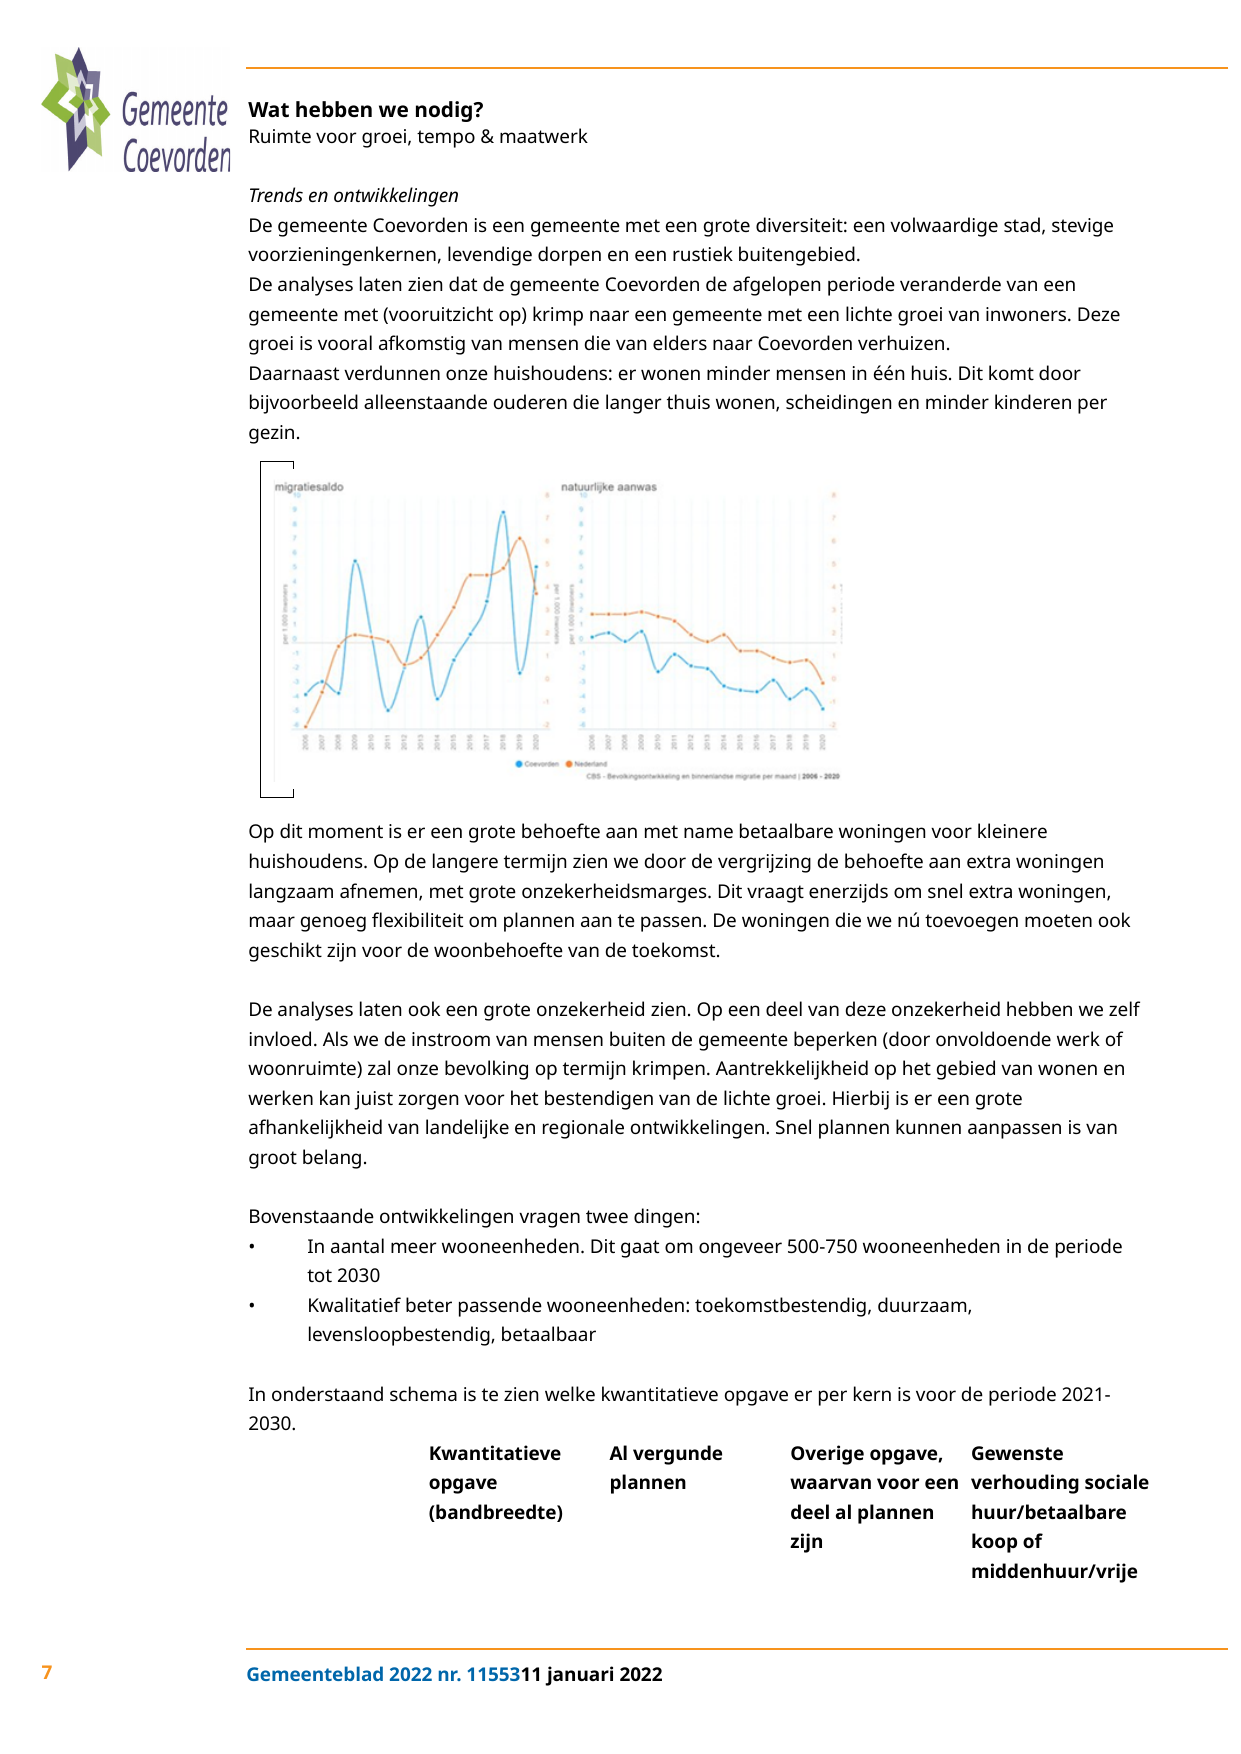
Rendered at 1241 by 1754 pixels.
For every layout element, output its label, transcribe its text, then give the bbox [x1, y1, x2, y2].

text Ruimte voor groei, tempo & maatwerk [248, 123, 1152, 149]
table_header [248, 1440, 429, 1584]
text Wat hebben we nodig? [248, 95, 1152, 123]
text Bovenstaande ontwikkelingen vragen twee dingen: [248, 1203, 1152, 1229]
table_header Overige opgave, waarvan voor een deel al plannen zijn [790, 1440, 971, 1584]
list Kwalitatief beter passende wooneenheden: toekomstbestendig, duurzaam, levensloopbestendig, betaalbaar [248, 1292, 1152, 1347]
text De analyses laten zien dat de gemeente Coevorden de afgelopen periode veranderde van een gemeente met (vooruitzicht op) krimp naar een gemeente met een lichte groei van inwoners. Deze groei is vooral afkomstig van mensen die van elders naar Coevorden verhuizen. [248, 271, 1152, 356]
text Daarnaast verdunnen onze huishoudens: er wonen minder mensen in één huis. Dit komt door bijvoorbeeld alleenstaande ouderen die langer thuis wonen, scheidingen en minder kinderen per gezin. [248, 360, 1152, 445]
table_header Gewenste verhouding sociale huur/betaalbare koop of middenhuur/vrije [971, 1440, 1152, 1584]
picture [268, 469, 860, 789]
picture [41, 47, 231, 172]
table_header Kwantitatieve opgave (bandbreedte) [429, 1440, 609, 1584]
list In aantal meer wooneenheden. Dit gaat om ongeveer 500-750 wooneenheden in de periode tot 2030 [248, 1233, 1152, 1288]
text Op dit moment is er een grote behoefte aan met name betaalbare woningen voor kleinere huishoudens. Op de langere termijn zien we door de vergrijzing de behoefte aan extra woningen langzaam afnemen, met grote onzekerheidsmarges. Dit vraagt enerzijds om snel extra woningen, maar genoeg flexibiliteit om plannen aan te passen. De woningen die we nú toevoegen moeten ook geschikt zijn voor de woonbehoefte van de toekomst. [248, 819, 1152, 963]
table_header Al vergunde plannen [609, 1440, 790, 1584]
text De gemeente Coevorden is een gemeente met een grote diversiteit: een volwaardige stad, stevige voorzieningenkernen, levendige dorpen en een rustiek buitengebied. [248, 212, 1152, 267]
text De analyses laten ook een grote onzekerheid zien. Op een deel van deze onzekerheid hebben we zelf invloed. Als we de instroom van mensen buiten de gemeente beperken (door onvoldoende werk of woonruimte) zal onze bevolking op termijn krimpen. Aantrekkelijkheid op het gebied van wonen en werken kan juist zorgen voor het bestendigen van de lichte groei. Hierbij is er een grote afhankelijkheid van landelijke en regionale ontwikkelingen. Snel plannen kunnen aanpassen is van groot belang. [248, 996, 1152, 1170]
text Trends en ontwikkelingen [248, 182, 1152, 208]
text In onderstaand schema is te zien welke kwantitatieve opgave er per kern is voor de periode 2021-2030. [248, 1381, 1152, 1436]
